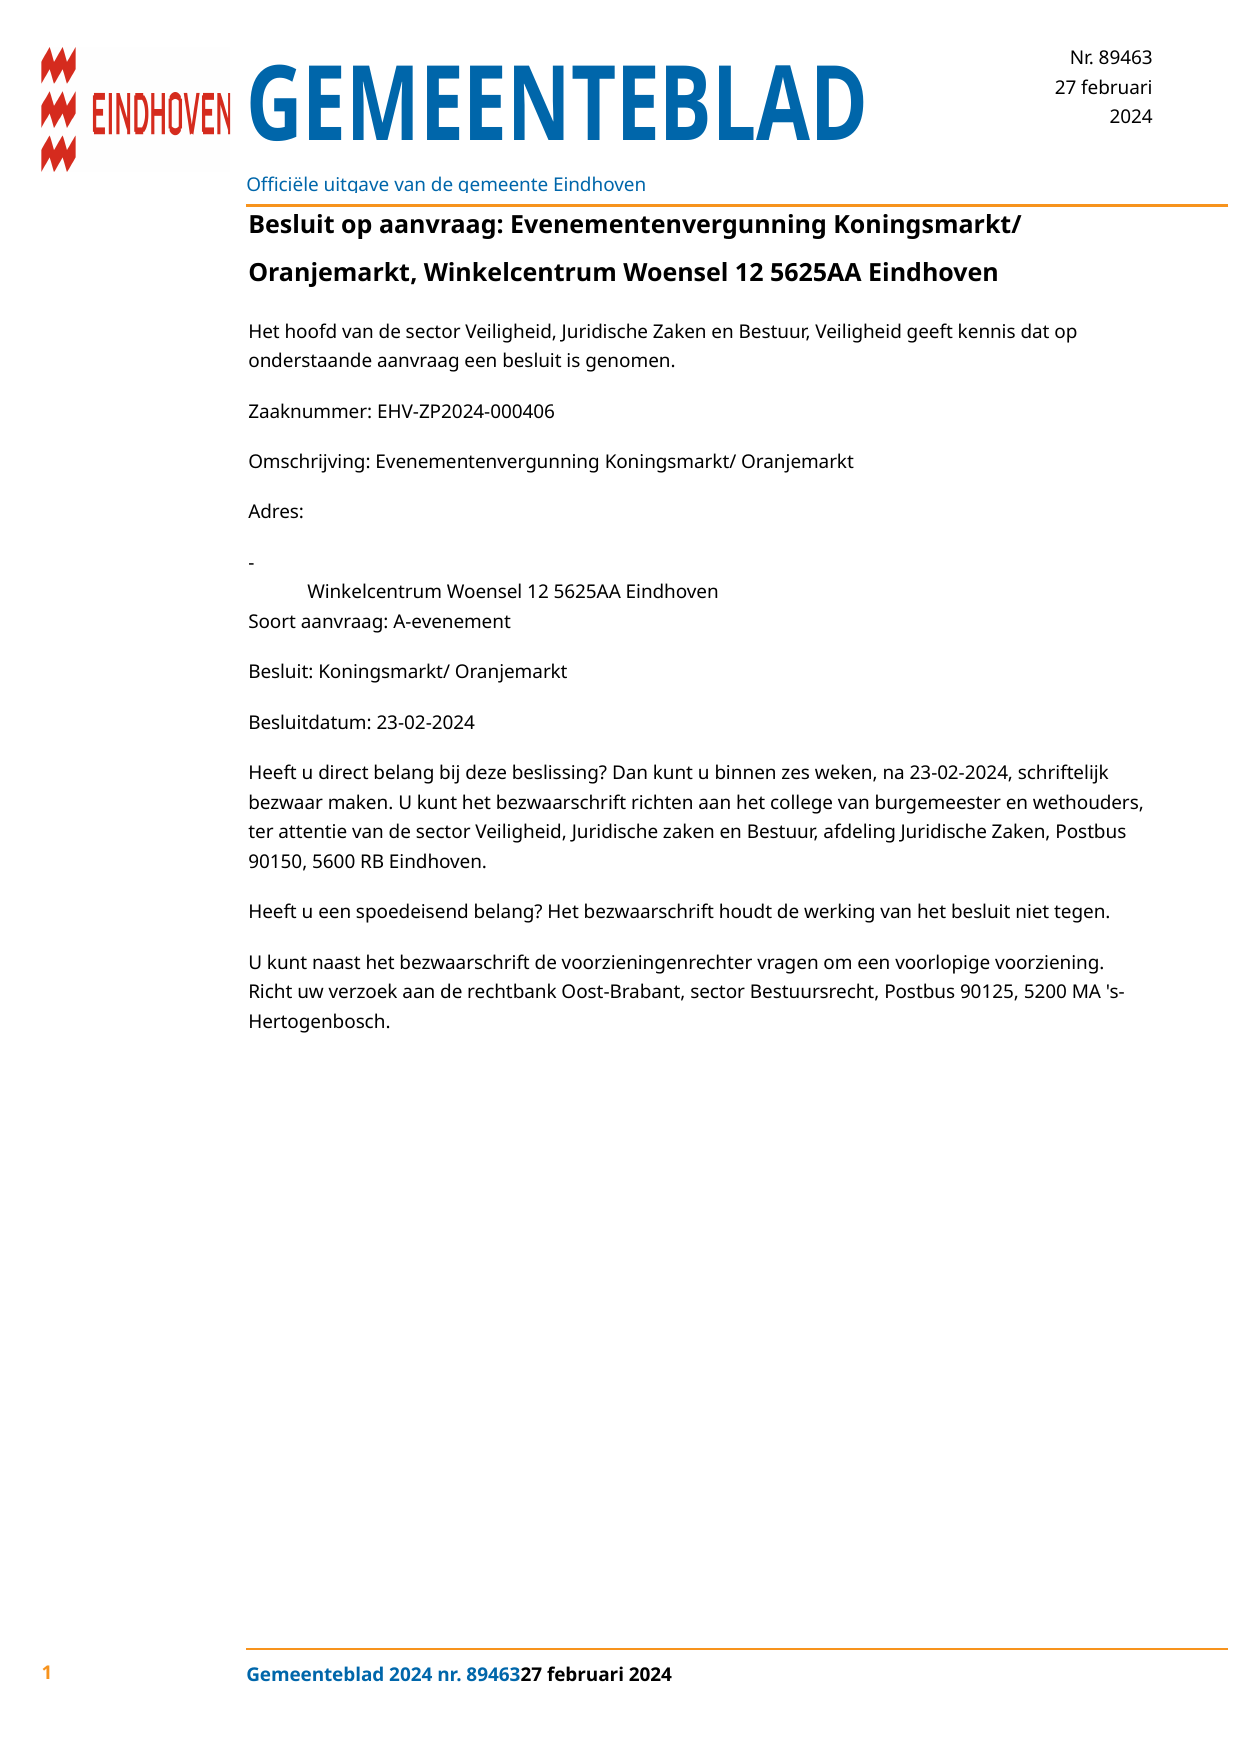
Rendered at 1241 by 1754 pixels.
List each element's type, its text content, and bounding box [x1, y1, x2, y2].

text Het hoofd van de sector Veiligheid, Juridische Zaken en Bestuur, Veiligheid geeft kennis dat op onderstaande aanvraag een besluit is genomen. [248, 318, 1152, 373]
text U kunt naast het bezwaarschrift de voorzieningenrechter vragen om een voorlopige voorziening. Richt uw verzoek aan de rechtbank Oost-Brabant, sector Bestuursrecht, Postbus 90125, 5200 MA 's-Hertogenbosch. [248, 949, 1152, 1034]
text Heeft u direct belang bij deze beslissing? Dan kunt u binnen zes weken, na 23-02-2024, schriftelijk bezwaar maken. U kunt het bezwaarschrift richten aan het college van burgemeester en wethouders, ter attentie van de sector Veiligheid, Juridische zaken en Bestuur, afdeling Juridische Zaken, Postbus 90150, 5600 RB Eindhoven. [248, 759, 1152, 874]
text Omschrijving: Evenementenvergunning Koningsmarkt/ Oranjemarkt [248, 448, 1152, 474]
text Besluit: Koningsmarkt/ Oranjemarkt [248, 659, 1152, 684]
text Zaaknummer: EHV-ZP2024-000406 [248, 398, 1152, 424]
text Besluitdatum: 23-02-2024 [248, 709, 1152, 735]
text Adres: [248, 499, 1152, 524]
picture [41, 47, 231, 172]
list Winkelcentrum Woensel 12 5625AA Eindhoven [248, 579, 1152, 604]
text Heeft u een spoedeisend belang? Het bezwaarschrift houdt de werking van het besluit niet tegen. [248, 899, 1152, 924]
text Besluit op aanvraag: Evenementenvergunning Koningsmarkt/ Oranjemarkt, Winkelcentrum Woensel 12 5625AA Eindhoven [248, 207, 1152, 288]
text Soort aanvraag: A-evenement [248, 608, 1152, 634]
